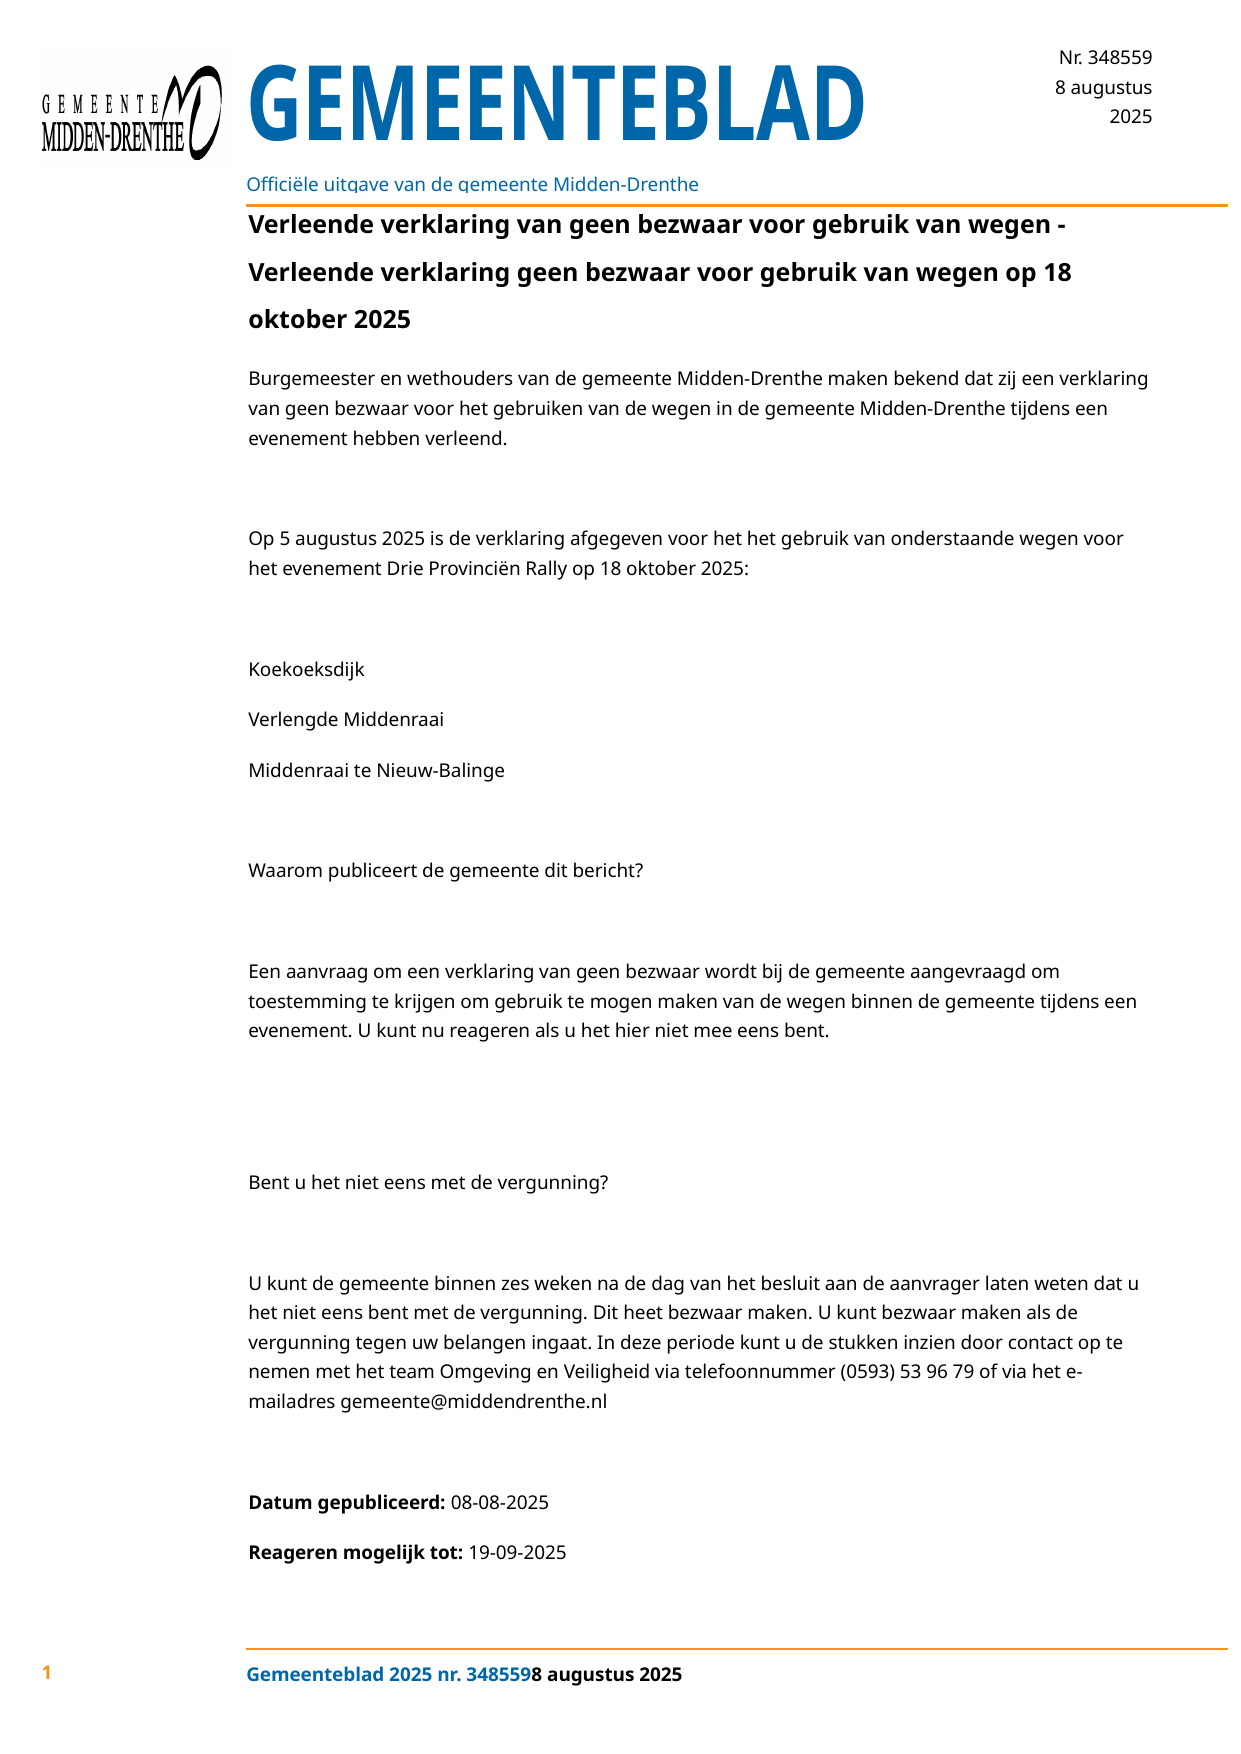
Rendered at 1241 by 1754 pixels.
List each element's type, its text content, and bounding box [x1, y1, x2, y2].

picture [41, 47, 231, 172]
text Middenraai te Nieuw-Balinge [248, 757, 1152, 782]
text Datum gepubliceerd: 08-08-2025 [248, 1489, 1152, 1514]
text Koekoeksdijk [248, 656, 1152, 682]
text Op 5 augustus 2025 is de verklaring afgegeven voor het het gebruik van onderstaande wegen voor het evenement Drie Provinciën Rally op 18 oktober 2025: [248, 526, 1152, 581]
text Bent u het niet eens met de vergunning? [248, 1169, 1152, 1194]
text Burgemeester en wethouders van de gemeente Midden-Drenthe maken bekend dat zij een verklaring van geen bezwaar voor het gebruiken van de wegen in de gemeente Midden-Drenthe tijdens een evenement hebben verleend. [248, 366, 1152, 450]
text Reageren mogelijk tot: 19-09-2025 [248, 1539, 1152, 1565]
text Een aanvraag om een verklaring van geen bezwaar wordt bij de gemeente aangevraagd om toestemming te krijgen om gebruik te mogen maken van de wegen binnen de gemeente tijdens een evenement. U kunt nu reageren als u het hier niet mee eens bent. [248, 958, 1152, 1043]
text Verlengde Middenraai [248, 706, 1152, 732]
text Verleende verklaring van geen bezwaar voor gebruik van wegen - Verleende verklaring geen bezwaar voor gebruik van wegen op 18 oktober 2025 [248, 207, 1152, 336]
text U kunt de gemeente binnen zes weken na de dag van het besluit aan de aanvrager laten weten dat u het niet eens bent met de vergunning. Dit heet bezwaar maken. U kunt bezwaar maken als de vergunning tegen uw belangen ingaat. In deze periode kunt u de stukken inzien door contact op te nemen met het team Omgeving en Veiligheid via telefoonnummer (0593) 53 96 79 of via het e-mailadres gemeente@middendrenthe.nl [248, 1270, 1152, 1414]
text Waarom publiceert de gemeente dit bericht? [248, 858, 1152, 883]
